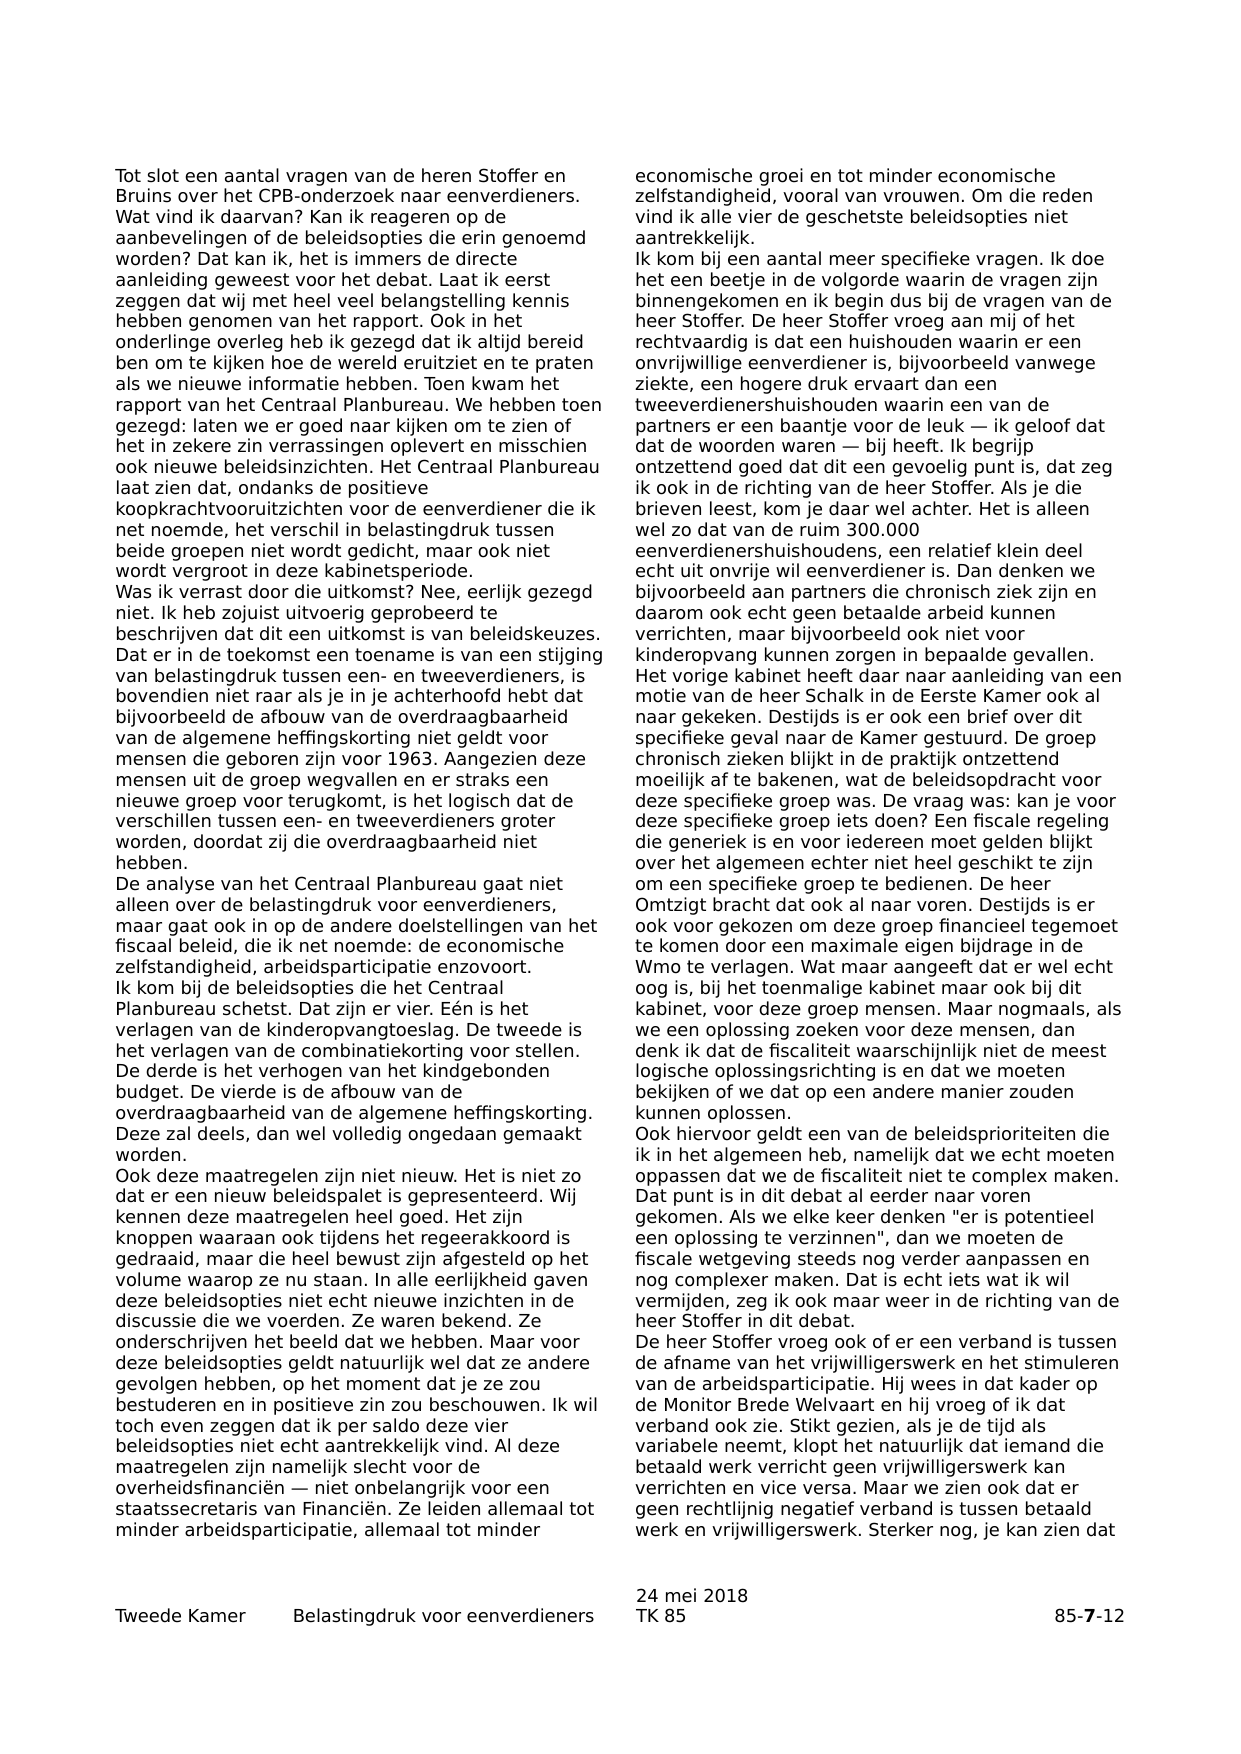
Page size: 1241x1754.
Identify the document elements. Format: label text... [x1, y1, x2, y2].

text Ik kom bij een aantal meer specifieke vragen. Ik doe het een beetje in de volgorde waarin de vragen zijn binnengekomen en ik begin dus bij de vragen van de heer Stoffer. De heer Stoffer vroeg aan mij of het rechtvaardig is dat een huishouden waarin er een onvrijwillige eenverdiener is, bijvoorbeeld vanwege ziekte, een hogere druk ervaart dan een tweeverdienershuishouden waarin een van de partners er een baantje voor de leuk — ik geloof dat dat de woorden waren — bij heeft. Ik begrijp ontzettend goed dat dit een gevoelig punt is, dat zeg ik ook in de richting van de heer Stoffer. Als je die brieven leest, kom je daar wel achter. Het is alleen wel zo dat van de ruim 300.000 eenverdienershuishoudens, een relatief klein deel echt uit onvrije wil eenverdiener is. Dan denken we bijvoorbeeld aan partners die chronisch ziek zijn en daarom ook echt geen betaalde arbeid kunnen verrichten, maar bijvoorbeeld ook niet voor kinderopvang kunnen zorgen in bepaalde gevallen. [635, 249, 1125, 665]
text Het vorige kabinet heeft daar naar aanleiding van een motie van de heer Schalk in de Eerste Kamer ook al naar gekeken. Destijds is er ook een brief over dit specifieke geval naar de Kamer gestuurd. De groep chronisch zieken blijkt in de praktijk ontzettend moeilijk af te bakenen, wat de beleidsopdracht voor deze specifieke groep was. De vraag was: kan je voor deze specifieke groep iets doen? Een fiscale regeling die generiek is en voor iedereen moet gelden blijkt over het algemeen echter niet heel geschikt te zijn om een specifieke groep te bedienen. De heer Omtzigt bracht dat ook al naar voren. Destijds is er ook voor gekozen om deze groep financieel tegemoet te komen door een maximale eigen bijdrage in de Wmo te verlagen. Wat maar aangeeft dat er wel echt oog is, bij het toenmalige kabinet maar ook bij dit kabinet, voor deze groep mensen. Maar nogmaals, als we een oplossing zoeken voor deze mensen, dan denk ik dat de fiscaliteit waarschijnlijk niet de meest logische oplossingsrichting is en dat we moeten bekijken of we dat op een andere manier zouden kunnen oplossen. [635, 665, 1125, 1124]
text Ook deze maatregelen zijn niet nieuw. Het is niet zo dat er een nieuw beleidspalet is gepresenteerd. Wij kennen deze maatregelen heel goed. Het zijn knoppen waaraan ook tijdens het regeerakkoord is gedraaid, maar die heel bewust zijn afgesteld op het volume waarop ze nu staan. In alle eerlijkheid gaven deze beleidsopties niet echt nieuwe inzichten in de discussie die we voerden. Ze waren bekend. Ze onderschrijven het beeld dat we hebben. Maar voor deze beleidsopties geldt natuurlijk wel dat ze andere gevolgen hebben, op het moment dat je ze zou bestuderen en in positieve zin zou beschouwen. Ik wil toch even zeggen dat ik per saldo deze vier beleidsopties niet echt aantrekkelijk vind. Al deze maatregelen zijn namelijk slecht voor de overheidsfinanciën — niet onbelangrijk voor een staatssecretaris van Financiën. Ze leiden allemaal tot minder arbeidsparticipatie, allemaal tot minder [115, 1165, 605, 1540]
text Tot slot een aantal vragen van de heren Stoffer en Bruins over het CPB-onderzoek naar eenverdieners. Wat vind ik daarvan? Kan ik reageren op de aanbevelingen of de beleidsopties die erin genoemd worden? Dat kan ik, het is immers de directe aanleiding geweest voor het debat. Laat ik eerst zeggen dat wij met heel veel belangstelling kennis hebben genomen van het rapport. Ook in het onderlinge overleg heb ik gezegd dat ik altijd bereid ben om te kijken hoe de wereld eruitziet en te praten als we nieuwe informatie hebben. Toen kwam het rapport van het Centraal Planbureau. We hebben toen gezegd: laten we er goed naar kijken om te zien of het in zekere zin verrassingen oplevert en misschien ook nieuwe beleidsinzichten. Het Centraal Planbureau laat zien dat, ondanks de positieve koopkrachtvooruitzichten voor de eenverdiener die ik net noemde, het verschil in belastingdruk tussen beide groepen niet wordt gedicht, maar ook niet wordt vergroot in deze kabinetsperiode. [115, 165, 605, 582]
text Ik kom bij de beleidsopties die het Centraal Planbureau schetst. Dat zijn er vier. Eén is het verlagen van de kinderopvangtoeslag. De tweede is het verlagen van de combinatiekorting voor stellen. De derde is het verhogen van het kindgebonden budget. De vierde is de afbouw van de overdraagbaarheid van de algemene heffingskorting. Deze zal deels, dan wel volledig ongedaan gemaakt worden. [115, 978, 605, 1165]
text De analyse van het Centraal Planbureau gaat niet alleen over de belastingdruk voor eenverdieners, maar gaat ook in op de andere doelstellingen van het fiscaal beleid, die ik net noemde: de economische zelfstandigheid, arbeidsparticipatie enzovoort. [115, 874, 605, 978]
text De heer Stoffer vroeg ook of er een verband is tussen de afname van het vrijwilligerswerk en het stimuleren van de arbeidsparticipatie. Hij wees in dat kader op de Monitor Brede Welvaart en hij vroeg of ik dat verband ook zie. Stikt gezien, als je de tijd als variabele neemt, klopt het natuurlijk dat iemand die betaald werk verricht geen vrijwilligerswerk kan verrichten en vice versa. Maar we zien ook dat er geen rechtlijnig negatief verband is tussen betaald werk en vrijwilligerswerk. Sterker nog, je kan zien dat [635, 1332, 1125, 1540]
text Was ik verrast door die uitkomst? Nee, eerlijk gezegd niet. Ik heb zojuist uitvoerig geprobeerd te beschrijven dat dit een uitkomst is van beleidskeuzes. Dat er in de toekomst een toename is van een stijging van belastingdruk tussen een- en tweeverdieners, is bovendien niet raar als je in je achterhoofd hebt dat bijvoorbeeld de afbouw van de overdraagbaarheid van de algemene heffingskorting niet geldt voor mensen die geboren zijn voor 1963. Aangezien deze mensen uit de groep wegvallen en er straks een nieuwe groep voor terugkomt, is het logisch dat de verschillen tussen een- en tweeverdieners groter worden, doordat zij die overdraagbaarheid niet hebben. [115, 582, 605, 874]
text Ook hiervoor geldt een van de beleidsprioriteiten die ik in het algemeen heb, namelijk dat we echt moeten oppassen dat we de fiscaliteit niet te complex maken. Dat punt is in dit debat al eerder naar voren gekomen. Als we elke keer denken "er is potentieel een oplossing te verzinnen", dan we moeten de fiscale wetgeving steeds nog verder aanpassen en nog complexer maken. Dat is echt iets wat ik wil vermijden, zeg ik ook maar weer in de richting van de heer Stoffer in dit debat. [635, 1124, 1125, 1332]
text economische groei en tot minder economische zelfstandigheid, vooral van vrouwen. Om die reden vind ik alle vier de geschetste beleidsopties niet aantrekkelijk. [635, 165, 1125, 249]
